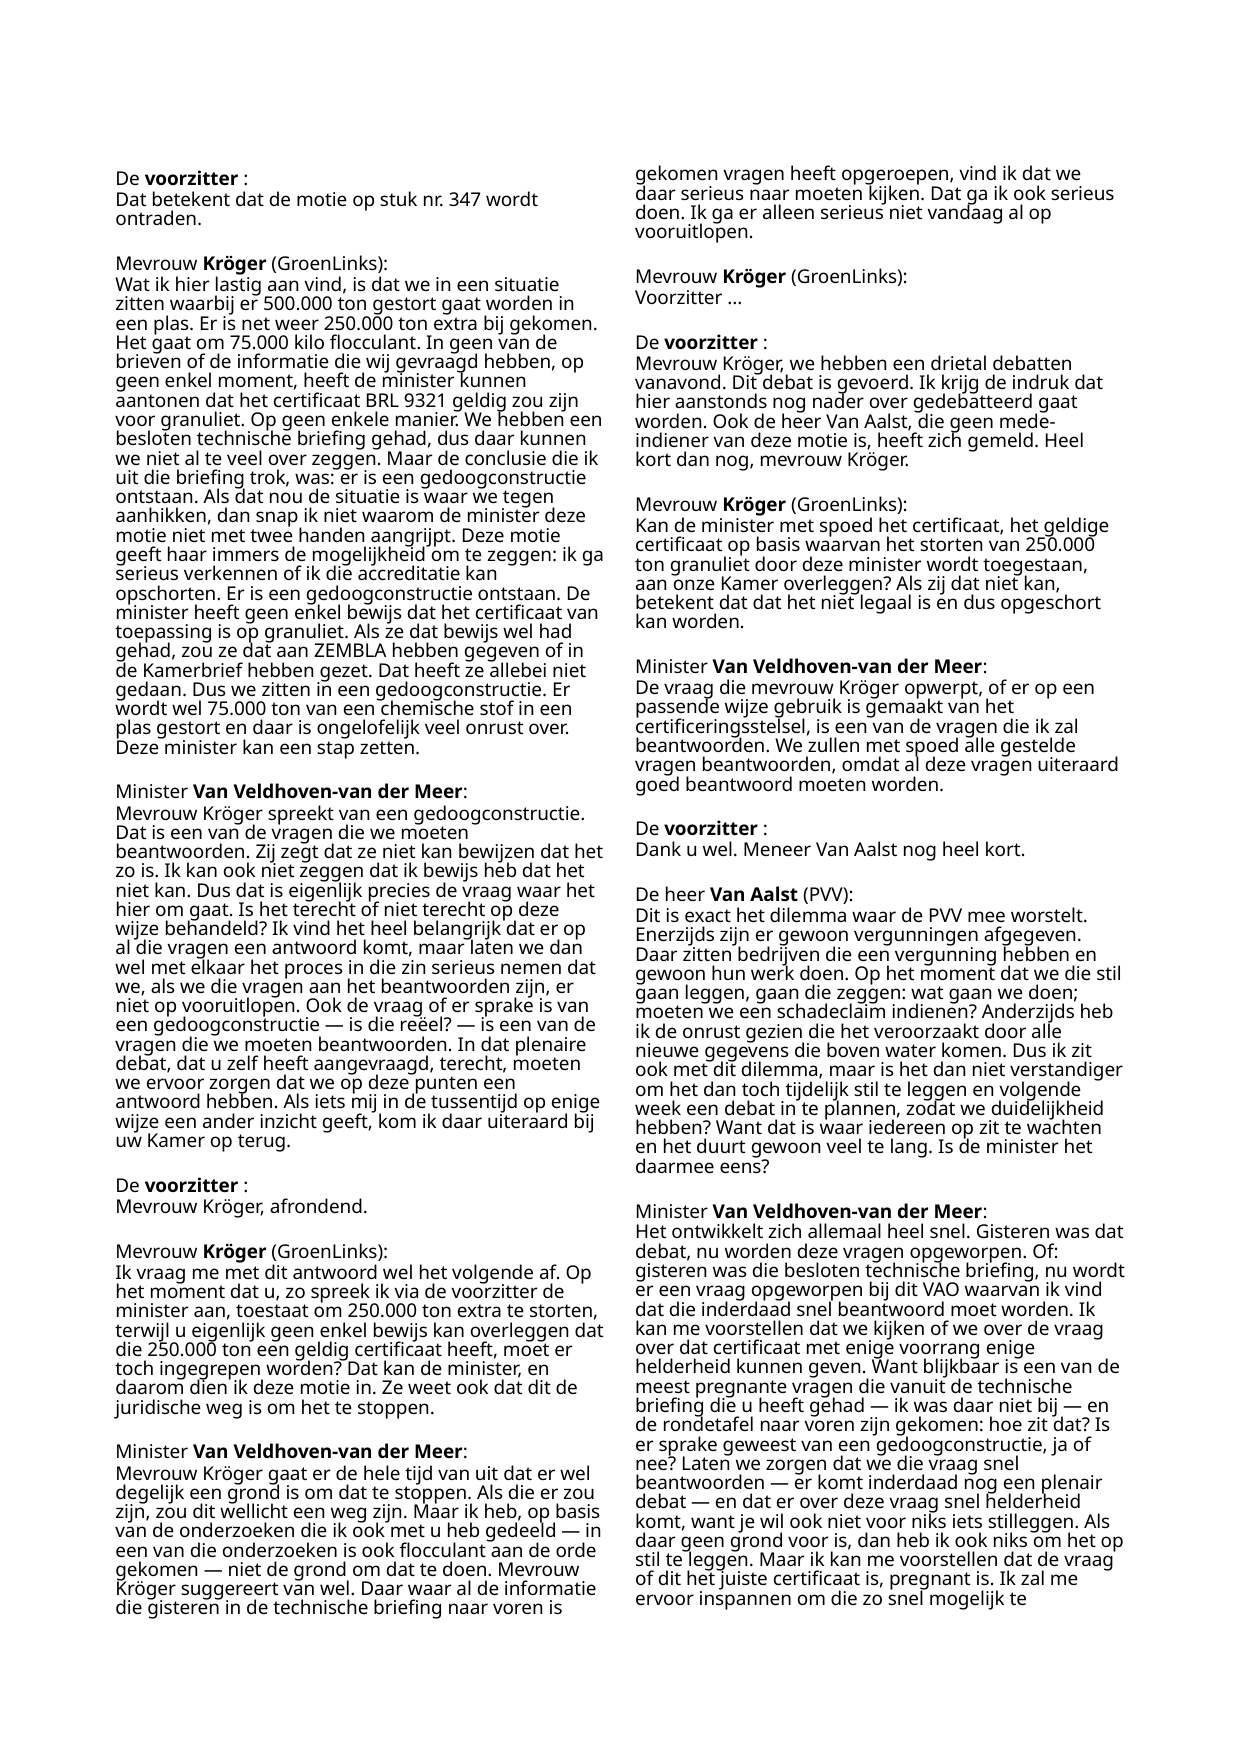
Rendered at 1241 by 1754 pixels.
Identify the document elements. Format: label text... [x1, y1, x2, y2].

text Het ontwikkelt zich allemaal heel snel. Gisteren was dat debat, nu worden deze vragen opgeworpen. Of: gisteren was die besloten technische briefing, nu wordt er een vraag opgeworpen bij dit VAO waarvan ik vind dat die inderdaad snel beantwoord moet worden. Ik kan me voorstellen dat we kijken of we over de vraag over dat certificaat met enige voorrang enige helderheid kunnen geven. Want blijkbaar is een van de meest pregnante vragen die vanuit de technische briefing die u heeft gehad — ik was daar niet bij — en de rondetafel naar voren zijn gekomen: hoe zit dat? Is er sprake geweest van een gedoogconstructie, ja of nee? Laten we zorgen dat we die vraag snel beantwoorden — er komt inderdaad nog een plenair debat — en dat er over deze vraag snel helderheid komt, want je wil ook niet voor niks iets stilleggen. Als daar geen grond voor is, dan heb ik ook niks om het op stil te leggen. Maar ik kan me voorstellen dat de vraag of dit het juiste certificaat is, pregnant is. Ik zal me ervoor inspannen om die zo snel mogelijk te [635, 1223, 1125, 1609]
text De voorzitter : [635, 329, 1125, 355]
text De voorzitter : [115, 165, 605, 191]
text Dit is exact het dilemma waar de PVV mee worstelt. Enerzijds zijn er gewoon vergunningen afgegeven. Daar zitten bedrijven die een vergunning hebben en gewoon hun werk doen. Op het moment dat we die stil gaan leggen, gaan die zeggen: wat gaan we doen; moeten we een schadeclaim indienen? Anderzijds heb ik de onrust gezien die het veroorzaakt door alle nieuwe gegevens die boven water komen. Dus ik zit ook met dit dilemma, maar is het dan niet verstandiger om het dan toch tijdelijk stil te leggen en volgende week een debat in te plannen, zodat we duidelijkheid hebben? Want dat is waar iedereen op zit te wachten en het duurt gewoon veel te lang. Is de minister het daarmee eens? [635, 907, 1125, 1177]
text Mevrouw Kröger (GroenLinks): [635, 263, 1125, 289]
text Voorzitter ... [635, 289, 1125, 308]
text gekomen vragen heeft opgeroepen, vind ik dat we daar serieus naar moeten kijken. Dat ga ik ook serieus doen. Ik ga er alleen serieus niet vandaag al op vooruitlopen. [635, 165, 1125, 242]
text Minister Van Veldhoven-van der Meer: [115, 1439, 605, 1464]
text Wat ik hier lastig aan vind, is dat we in een situatie zitten waarbij er 500.000 ton gestort gaat worden in een plas. Er is net weer 250.000 ton extra bij gekomen. Het gaat om 75.000 kilo flocculant. In geen van de brieven of de informatie die wij gevraagd hebben, op geen enkel moment, heeft de minister kunnen aantonen dat het certificaat BRL 9321 geldig zou zijn voor granuliet. Op geen enkele manier. We hebben een besloten technische briefing gehad, dus daar kunnen we niet al te veel over zeggen. Maar de conclusie die ik uit die briefing trok, was: er is een gedoogconstructie ontstaan. Als dat nou de situatie is waar we tegen aanhikken, dan snap ik niet waarom de minister deze motie niet met twee handen aangrijpt. Deze motie geeft haar immers de mogelijkheid om te zeggen: ik ga serieus verkennen of ik die accreditatie kan opschorten. Er is een gedoogconstructie ontstaan. De minister heeft geen enkel bewijs dat het certificaat van toepassing is op granuliet. Als ze dat bewijs wel had gehad, zou ze dat aan ZEMBLA hebben gegeven of in de Kamerbrief hebben gezet. Dat heeft ze allebei niet gedaan. Dus we zitten in een gedoogconstructie. Er wordt wel 75.000 ton van een chemische stof in een plas gestort en daar is ongelofelijk veel onrust over. Deze minister kan een stap zetten. [115, 276, 605, 758]
text Mevrouw Kröger (GroenLinks): [115, 250, 605, 276]
text De voorzitter : [635, 816, 1125, 841]
text De vraag die mevrouw Kröger opwerpt, of er op een passende wijze gebruik is gemaakt van het certificeringsstelsel, is een van de vragen die ik zal beantwoorden. We zullen met spoed alle gestelde vragen beantwoorden, omdat al deze vragen uiteraard goed beantwoord moeten worden. [635, 679, 1125, 795]
text Mevrouw Kröger spreekt van een gedoogconstructie. Dat is een van de vragen die we moeten beantwoorden. Zij zegt dat ze niet kan bewijzen dat het zo is. Ik kan ook niet zeggen dat ik bewijs heb dat het niet kan. Dus dat is eigenlijk precies de vraag waar het hier om gaat. Is het terecht of niet terecht op deze wijze behandeld? Ik vind het heel belangrijk dat er op al die vragen een antwoord komt, maar laten we dan wel met elkaar het proces in die zin serieus nemen dat we, als we die vragen aan het beantwoorden zijn, er niet op vooruitlopen. Ook de vraag of er sprake is van een gedoogconstructie — is die reëel? — is een van de vragen die we moeten beantwoorden. In dat plenaire debat, dat u zelf heeft aangevraagd, terecht, moeten we ervoor zorgen dat we op deze punten een antwoord hebben. Als iets mij in de tussentijd op enige wijze een ander inzicht geeft, kom ik daar uiteraard bij uw Kamer op terug. [115, 804, 605, 1151]
text De voorzitter : [115, 1172, 605, 1198]
text Mevrouw Kröger, afrondend. [115, 1198, 605, 1217]
text Mevrouw Kröger gaat er de hele tijd van uit dat er wel degelijk een grond is om dat te stoppen. Als die er zou zijn, zou dit wellicht een weg zijn. Maar ik heb, op basis van de onderzoeken die ik ook met u heb gedeeld — in een van die onderzoeken is ook flocculant aan de orde gekomen — niet de grond om dat te doen. Mevrouw Kröger suggereert van wel. Daar waar al de informatie die gisteren in de technische briefing naar voren is [115, 1464, 605, 1619]
text Dank u wel. Meneer Van Aalst nog heel kort. [635, 841, 1125, 861]
text Minister Van Veldhoven-van der Meer: [635, 1198, 1125, 1223]
text Minister Van Veldhoven-van der Meer: [635, 653, 1125, 679]
text Mevrouw Kröger, we hebben een drietal debatten vanavond. Dit debat is gevoerd. Ik krijg de indruk dat hier aanstonds nog nader over gedebatteerd gaat worden. Ook de heer Van Aalst, die geen mede-indiener van deze motie is, heeft zich gemeld. Heel kort dan nog, mevrouw Kröger. [635, 355, 1125, 470]
text De heer Van Aalst (PVV): [635, 881, 1125, 907]
text Ik vraag me met dit antwoord wel het volgende af. Op het moment dat u, zo spreek ik via de voorzitter de minister aan, toestaat om 250.000 ton extra te storten, terwijl u eigenlijk geen enkel bewijs kan overleggen dat die 250.000 ton een geldig certificaat heeft, moet er toch ingegrepen worden? Dat kan de minister, en daarom dien ik deze motie in. Ze weet ook dat dit de juridische weg is om het te stoppen. [115, 1264, 605, 1418]
text Mevrouw Kröger (GroenLinks): [635, 491, 1125, 517]
text Mevrouw Kröger (GroenLinks): [115, 1238, 605, 1264]
text Kan de minister met spoed het certificaat, het geldige certificaat op basis waarvan het storten van 250.000 ton granuliet door deze minister wordt toegestaan, aan onze Kamer overleggen? Als zij dat niet kan, betekent dat dat het niet legaal is en dus opgeschort kan worden. [635, 517, 1125, 633]
text Minister Van Veldhoven-van der Meer: [115, 779, 605, 804]
text Dat betekent dat de motie op stuk nr. 347 wordt ontraden. [115, 191, 605, 229]
